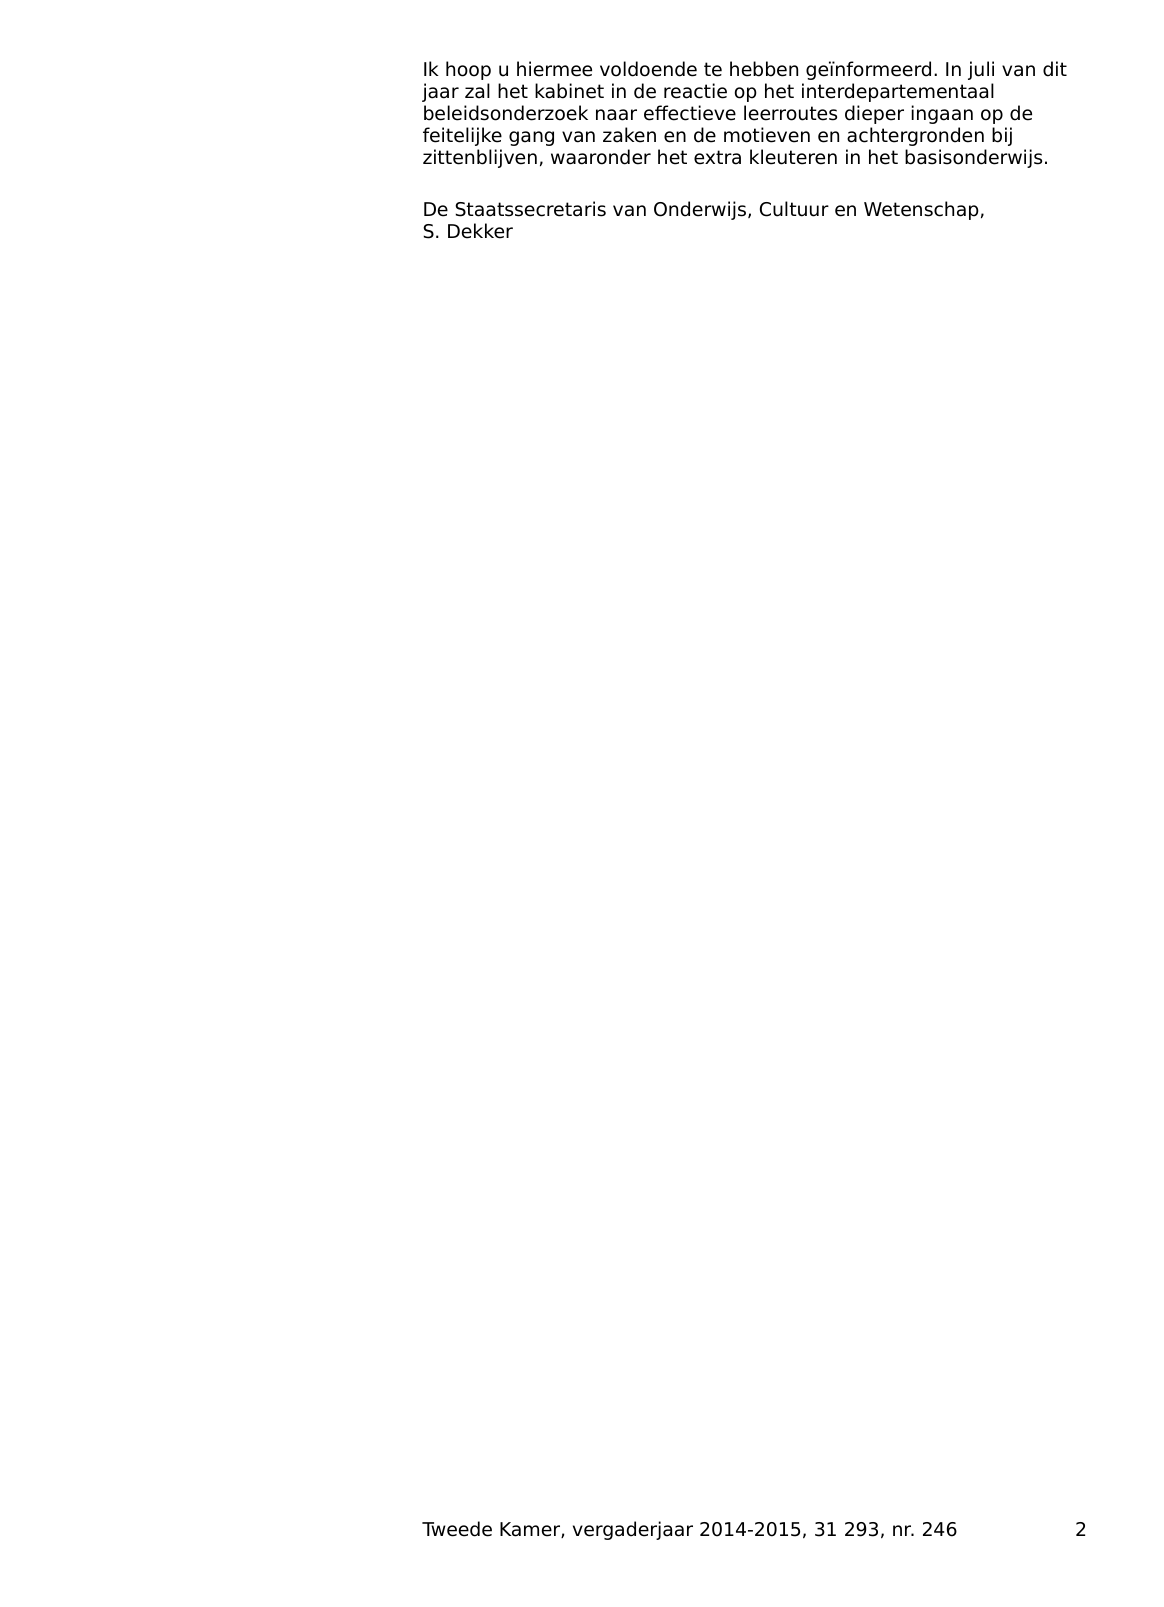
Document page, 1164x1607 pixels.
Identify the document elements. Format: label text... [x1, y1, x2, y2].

text Ik hoop u hiermee voldoende te hebben geïnformeerd. In juli van dit jaar zal het kabinet in de reactie op het interdepartementaal beleidsonderzoek naar effectieve leerroutes dieper ingaan op de feitelijke gang van zaken en de motieven en achtergronden bij zittenblijven, waaronder het extra kleuteren in het basisonderwijs. [422, 59, 1087, 169]
text De Staatssecretaris van Onderwijs, Cultuur en Wetenschap, S. Dekker [422, 199, 1087, 243]
